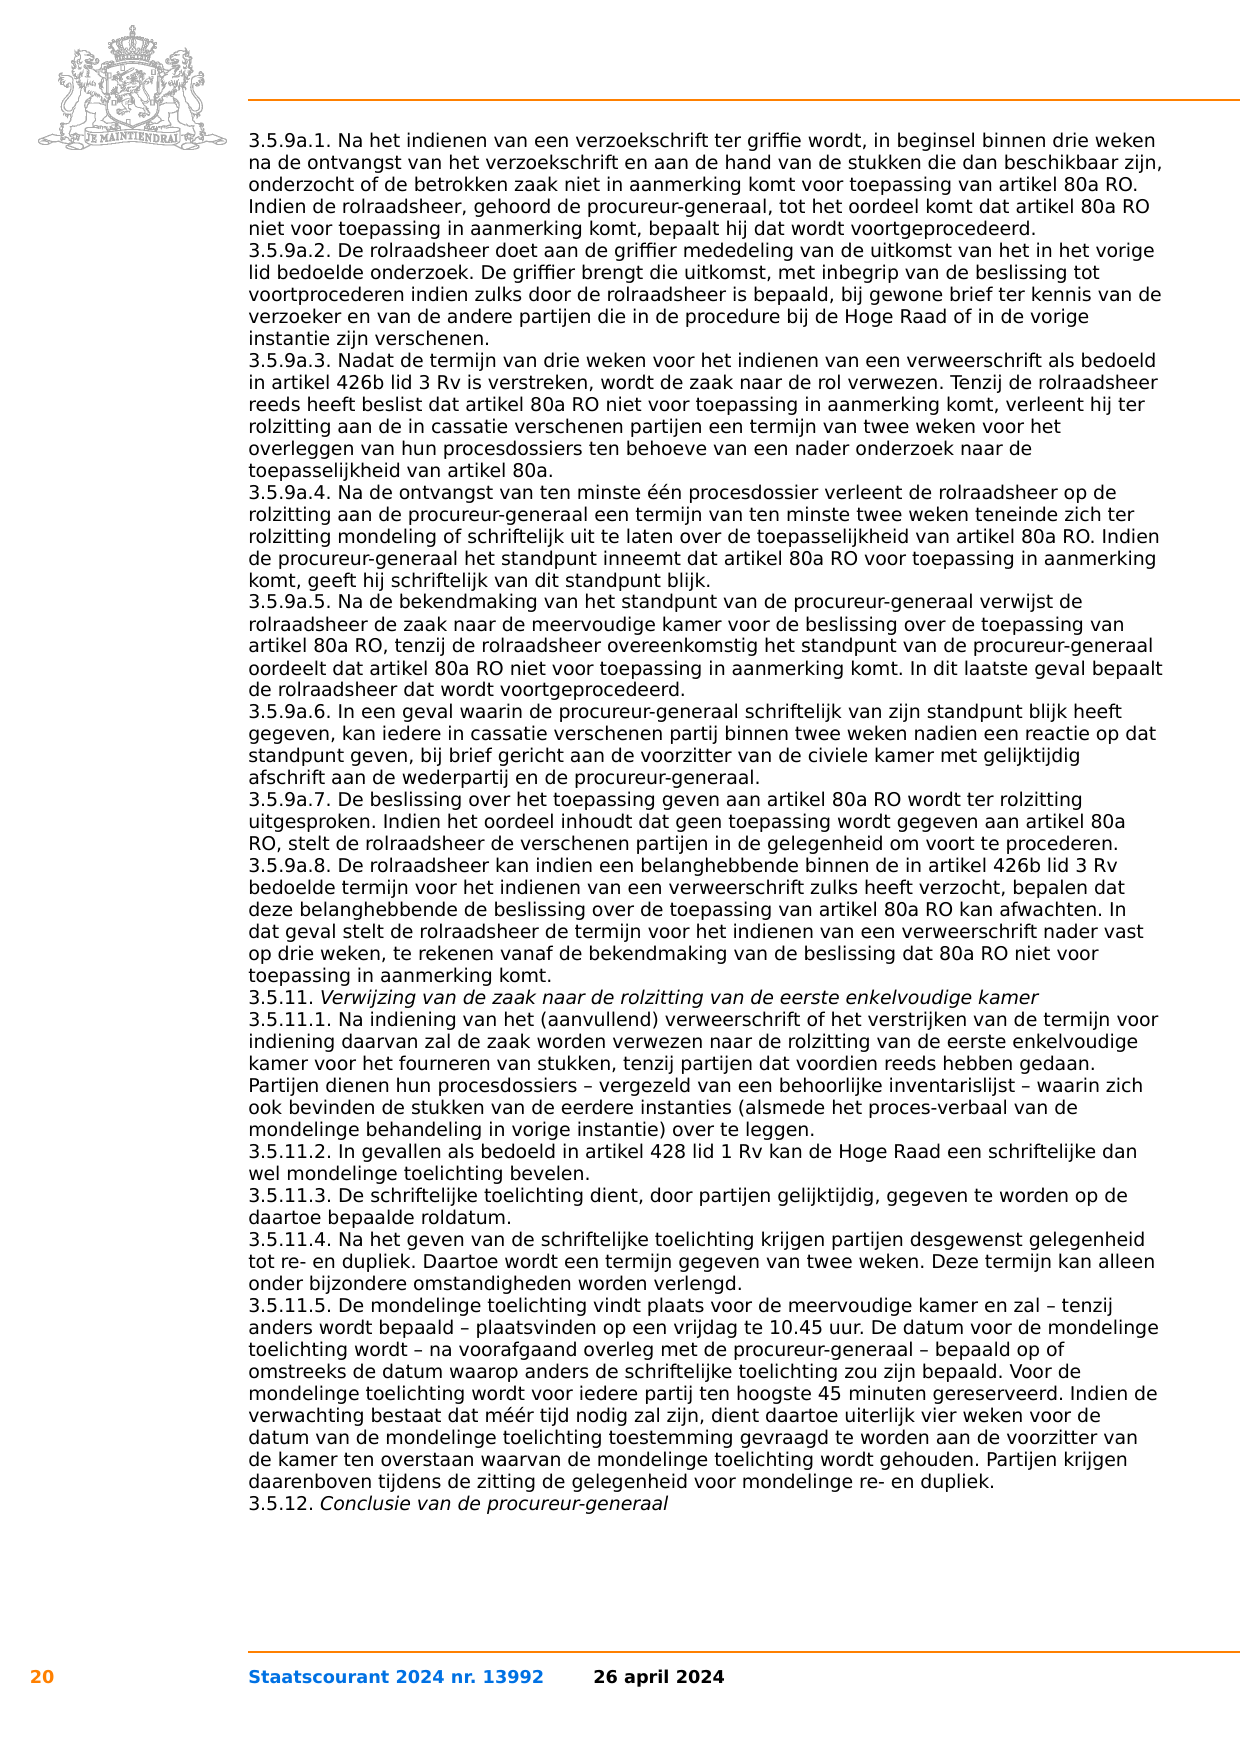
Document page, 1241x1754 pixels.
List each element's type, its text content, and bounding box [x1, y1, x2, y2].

text 3.5.11.2. In gevallen als bedoeld in artikel 428 lid 1 Rv kan de Hoge Raad een schriftelijke dan wel mondelinge toelichting bevelen. [248, 1141, 1163, 1185]
text 3.5.9a.6. In een geval waarin de procureur-generaal schriftelijk van zijn standpunt blijk heeft gegeven, kan iedere in cassatie verschenen partij binnen twee weken nadien een reactie op dat standpunt geven, bij brief gericht aan de voorzitter van de civiele kamer met gelijktijdig afschrift aan de wederpartij en de procureur-generaal. [248, 701, 1163, 789]
picture [38, 25, 227, 150]
text 3.5.9a.5. Na de bekendmaking van het standpunt van de procureur-generaal verwijst de rolraadsheer de zaak naar de meervoudige kamer voor de beslissing over de toepassing van artikel 80a RO, tenzij de rolraadsheer overeenkomstig het standpunt van de procureur-generaal oordeelt dat artikel 80a RO niet voor toepassing in aanmerking komt. In dit laatste geval bepaalt de rolraadsheer dat wordt voortgeprocedeerd. [248, 591, 1163, 701]
text 3.5.11.4. Na het geven van de schriftelijke toelichting krijgen partijen desgewenst gelegenheid tot re- en dupliek. Daartoe wordt een termijn gegeven van twee weken. Deze termijn kan alleen onder bijzondere omstandigheden worden verlengd. [248, 1229, 1163, 1295]
text 3.5.11. Verwijzing van de zaak naar de rolzitting van de eerste enkelvoudige kamer [248, 987, 1163, 1009]
text 3.5.9a.8. De rolraadsheer kan indien een belanghebbende binnen de in artikel 426b lid 3 Rv bedoelde termijn voor het indienen van een verweerschrift zulks heeft verzocht, bepalen dat deze belanghebbende de beslissing over de toepassing van artikel 80a RO kan afwachten. In dat geval stelt de rolraadsheer de termijn voor het indienen van een verweerschrift nader vast op drie weken, te rekenen vanaf de bekendmaking van de beslissing dat 80a RO niet voor toepassing in aanmerking komt. [248, 855, 1163, 987]
text 3.5.12. Conclusie van de procureur-generaal [248, 1493, 1163, 1514]
text 3.5.9a.2. De rolraadsheer doet aan de griffier mededeling van de uitkomst van het in het vorige lid bedoelde onderzoek. De griffier brengt die uitkomst, met inbegrip van de beslissing tot voortprocederen indien zulks door de rolraadsheer is bepaald, bij gewone brief ter kennis van de verzoeker en van de andere partijen die in de procedure bij de Hoge Raad of in de vorige instantie zijn verschenen. [248, 240, 1163, 350]
text 3.5.9a.7. De beslissing over het toepassing geven aan artikel 80a RO wordt ter rolzitting uitgesproken. Indien het oordeel inhoudt dat geen toepassing wordt gegeven aan artikel 80a RO, stelt de rolraadsheer de verschenen partijen in de gelegenheid om voort te procederen. [248, 789, 1163, 855]
text 3.5.9a.4. Na de ontvangst van ten minste één procesdossier verleent de rolraadsheer op de rolzitting aan de procureur-generaal een termijn van ten minste twee weken teneinde zich ter rolzitting mondeling of schriftelijk uit te laten over de toepasselijkheid van artikel 80a RO. Indien de procureur-generaal het standpunt inneemt dat artikel 80a RO voor toepassing in aanmerking komt, geeft hij schriftelijk van dit standpunt blijk. [248, 482, 1163, 591]
text 3.5.11.1. Na indiening van het (aanvullend) verweerschrift of het verstrijken van de termijn voor indiening daarvan zal de zaak worden verwezen naar de rolzitting van de eerste enkelvoudige kamer voor het fourneren van stukken, tenzij partijen dat voordien reeds hebben gedaan. Partijen dienen hun procesdossiers – vergezeld van een behoorlijke inventarislijst – waarin zich ook bevinden de stukken van de eerdere instanties (alsmede het proces-verbaal van de mondelinge behandeling in vorige instantie) over te leggen. [248, 1009, 1163, 1141]
text 3.5.9a.1. Na het indienen van een verzoekschrift ter griffie wordt, in beginsel binnen drie weken na de ontvangst van het verzoekschrift en aan de hand van de stukken die dan beschikbaar zijn, onderzocht of de betrokken zaak niet in aanmerking komt voor toepassing van artikel 80a RO. Indien de rolraadsheer, gehoord de procureur-generaal, tot het oordeel komt dat artikel 80a RO niet voor toepassing in aanmerking komt, bepaalt hij dat wordt voortgeprocedeerd. [248, 130, 1163, 240]
text 3.5.11.3. De schriftelijke toelichting dient, door partijen gelijktijdig, gegeven te worden op de daartoe bepaalde roldatum. [248, 1185, 1163, 1229]
text 3.5.9a.3. Nadat de termijn van drie weken voor het indienen van een verweerschrift als bedoeld in artikel 426b lid 3 Rv is verstreken, wordt de zaak naar de rol verwezen. Tenzij de rolraadsheer reeds heeft beslist dat artikel 80a RO niet voor toepassing in aanmerking komt, verleent hij ter rolzitting aan de in cassatie verschenen partijen een termijn van twee weken voor het overleggen van hun procesdossiers ten behoeve van een nader onderzoek naar de toepasselijkheid van artikel 80a. [248, 350, 1163, 482]
text 3.5.11.5. De mondelinge toelichting vindt plaats voor de meervoudige kamer en zal – tenzij anders wordt bepaald – plaatsvinden op een vrijdag te 10.45 uur. De datum voor de mondelinge toelichting wordt – na voorafgaand overleg met de procureur-generaal – bepaald op of omstreeks de datum waarop anders de schriftelijke toelichting zou zijn bepaald. Voor de mondelinge toelichting wordt voor iedere partij ten hoogste 45 minuten gereserveerd. Indien de verwachting bestaat dat méér tijd nodig zal zijn, dient daartoe uiterlijk vier weken voor de datum van de mondelinge toelichting toestemming gevraagd te worden aan de voorzitter van de kamer ten overstaan waarvan de mondelinge toelichting wordt gehouden. Partijen krijgen daarenboven tijdens de zitting de gelegenheid voor mondelinge re- en dupliek. [248, 1295, 1163, 1493]
